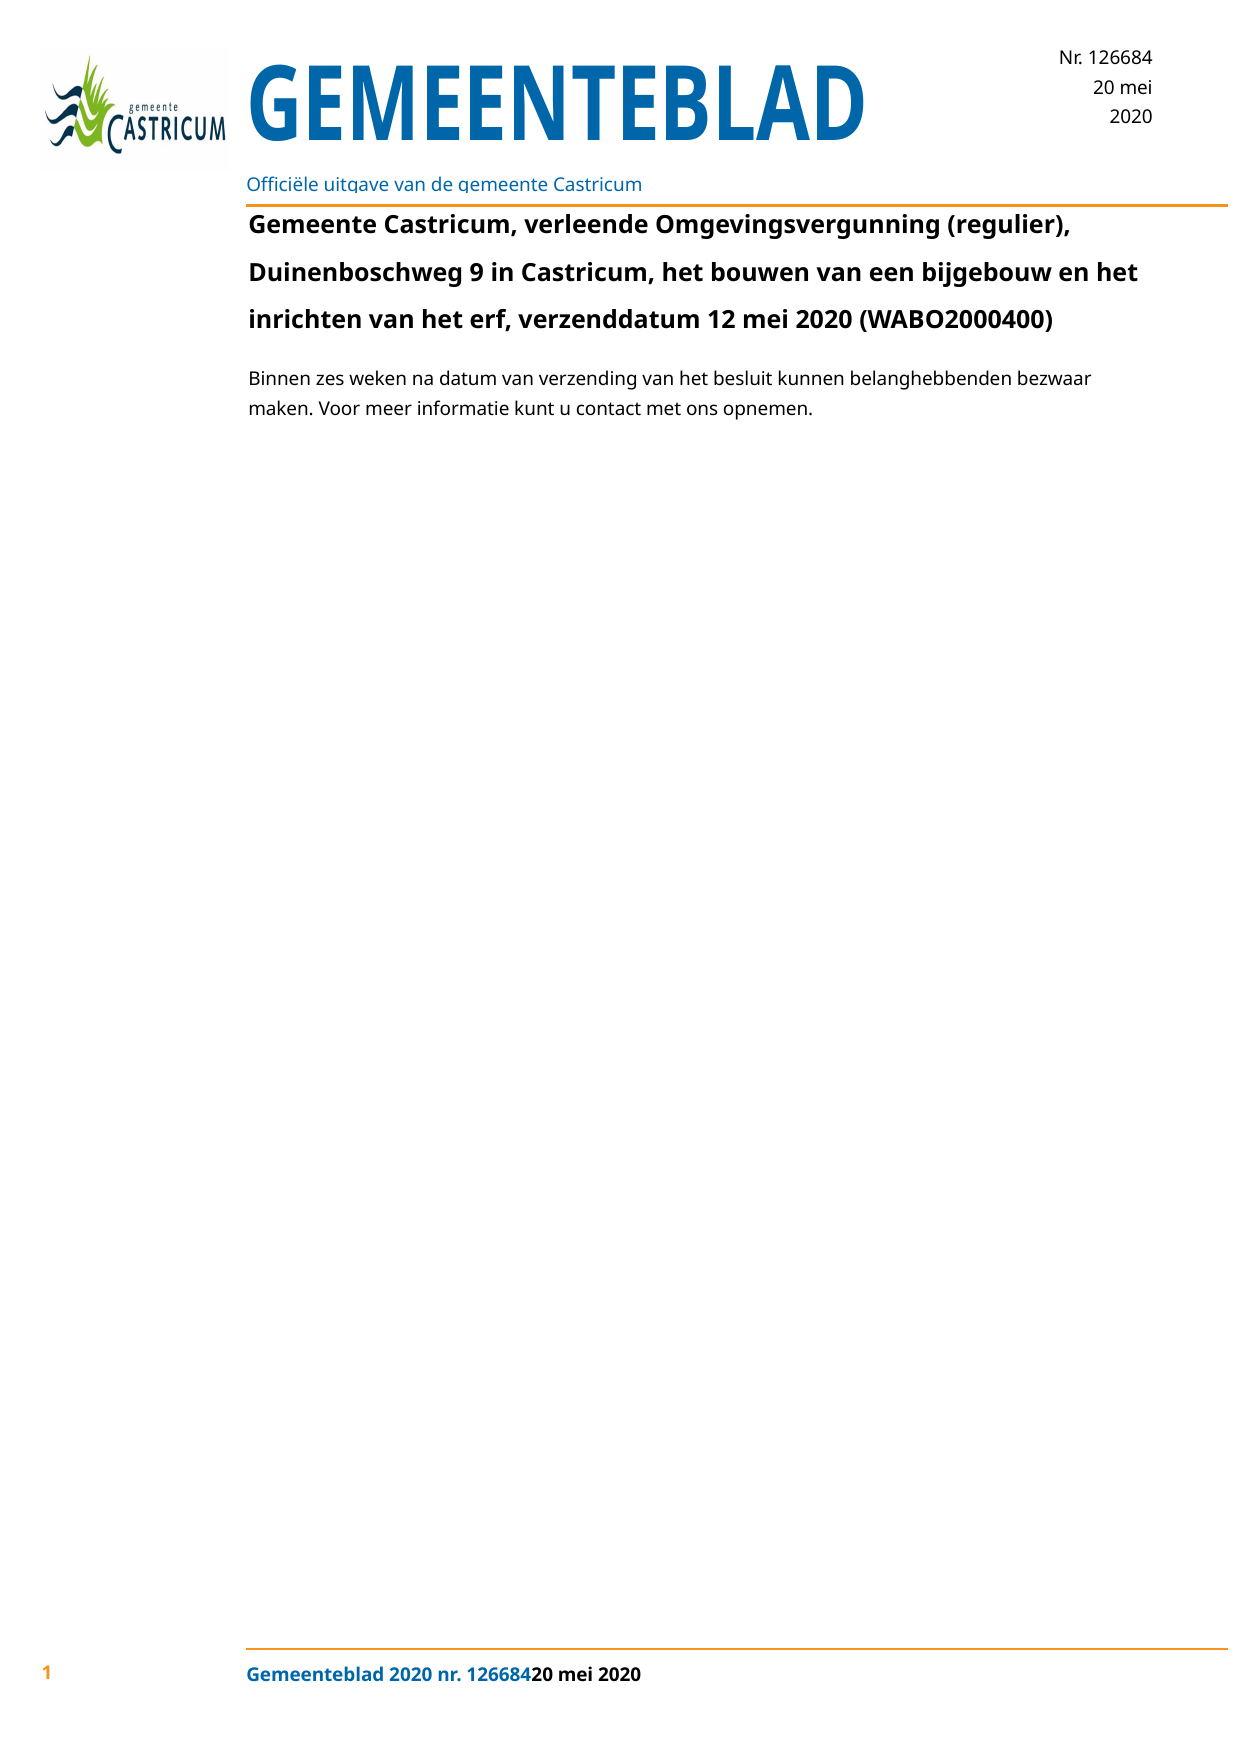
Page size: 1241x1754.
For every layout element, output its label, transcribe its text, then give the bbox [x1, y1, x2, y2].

picture [41, 47, 231, 172]
text Binnen zes weken na datum van verzending van het besluit kunnen belanghebbenden bezwaar maken. Voor meer informatie kunt u contact met ons opnemen. [248, 366, 1152, 421]
text Gemeente Castricum, verleende Omgevingsvergunning (regulier), Duinenboschweg 9 in Castricum, het bouwen van een bijgebouw en het inrichten van het erf, verzenddatum 12 mei 2020 (WABO2000400) [248, 207, 1152, 336]
